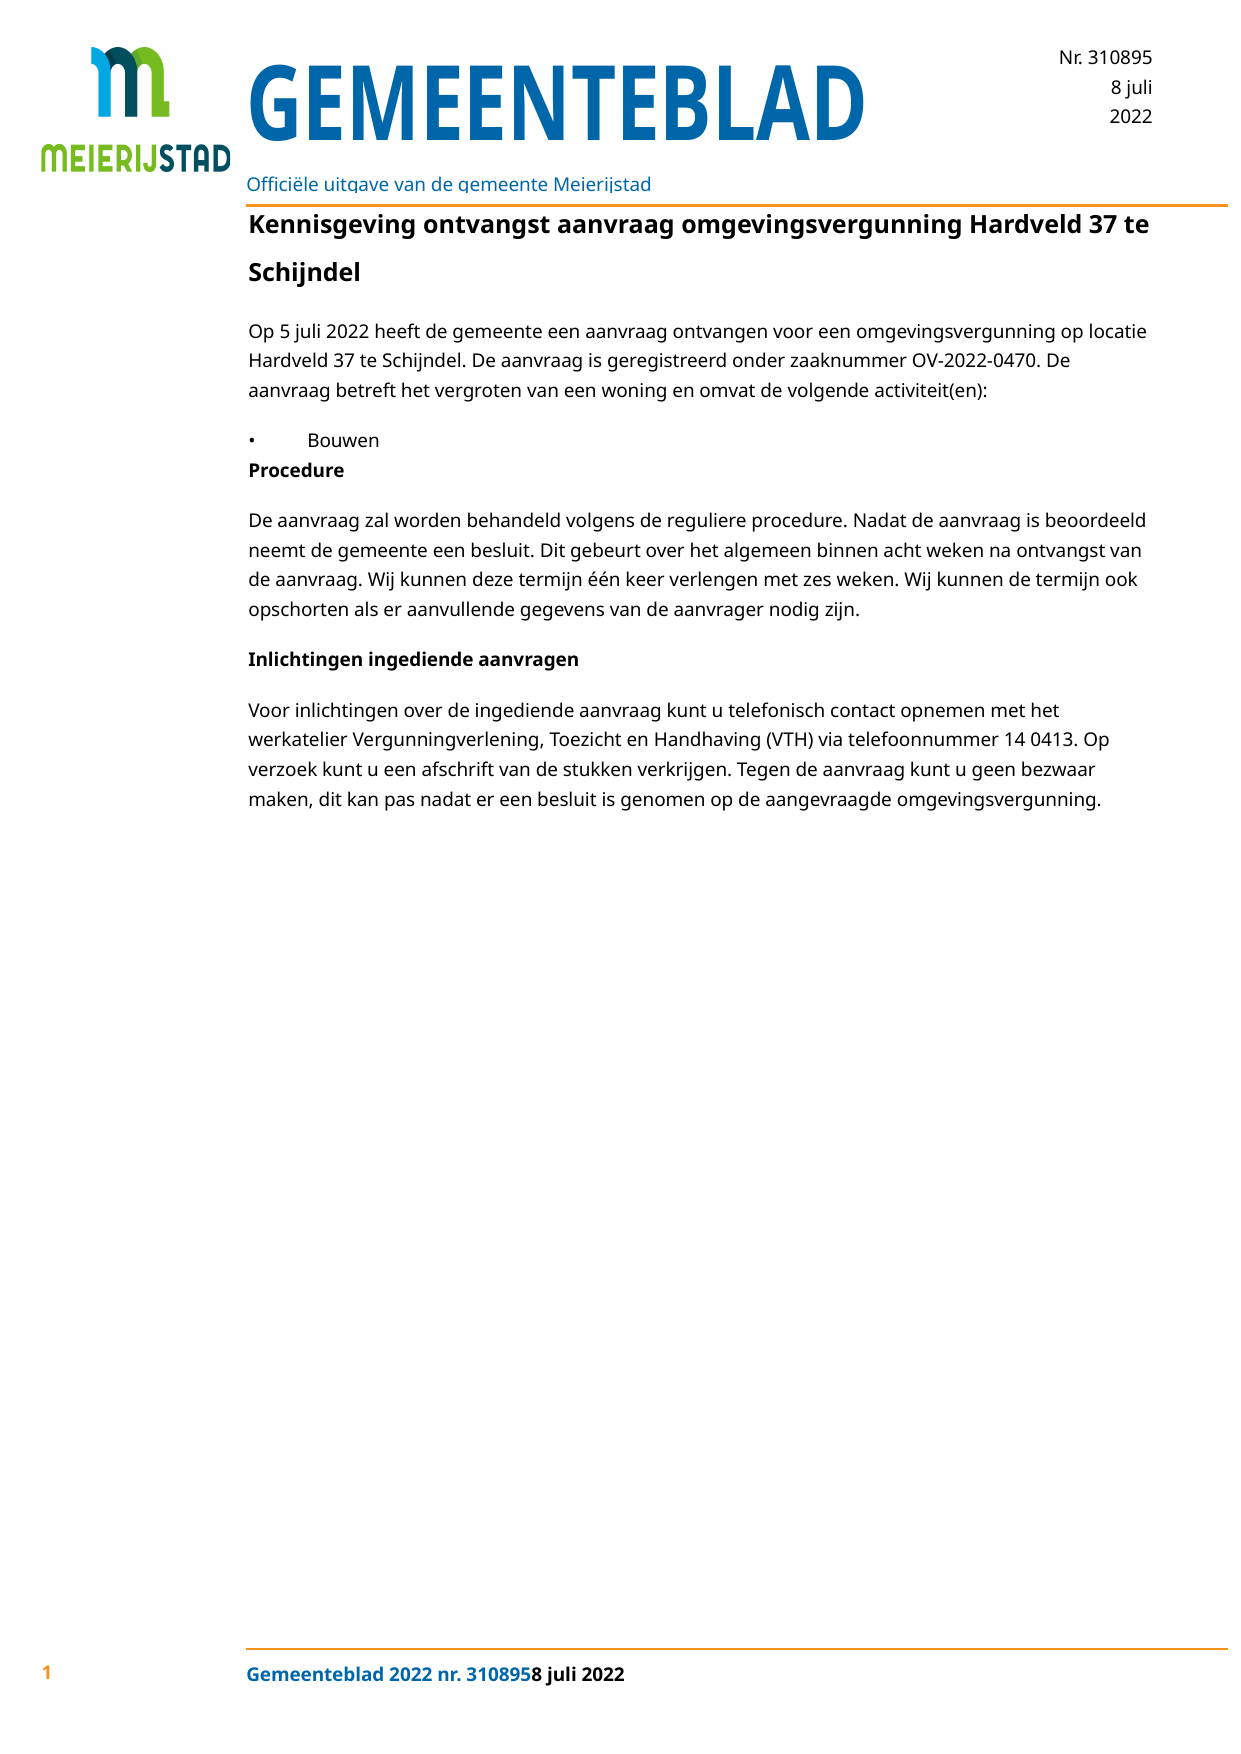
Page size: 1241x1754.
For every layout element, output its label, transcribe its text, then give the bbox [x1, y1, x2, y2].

list Bouwen [248, 427, 1152, 453]
text Op 5 juli 2022 heeft de gemeente een aanvraag ontvangen voor een omgevingsvergunning op locatie Hardveld 37 te Schijndel. De aanvraag is geregistreerd onder zaaknummer OV-2022-0470. De aanvraag betreft het vergroten van een woning en omvat de volgende activiteit(en): [248, 318, 1152, 403]
text Voor inlichtingen over de ingediende aanvraag kunt u telefonisch contact opnemen met het werkatelier Vergunningverlening, Toezicht en Handhaving (VTH) via telefoonnummer 14 0413. Op verzoek kunt u een afschrift van de stukken verkrijgen. Tegen de aanvraag kunt u geen bezwaar maken, dit kan pas nadat er een besluit is genomen op de aangevraagde omgevingsvergunning. [248, 697, 1152, 812]
picture [41, 47, 231, 172]
text De aanvraag zal worden behandeld volgens de reguliere procedure. Nadat de aanvraag is beoordeeld neemt de gemeente een besluit. Dit gebeurt over het algemeen binnen acht weken na ontvangst van de aanvraag. Wij kunnen deze termijn één keer verlengen met zes weken. Wij kunnen de termijn ook opschorten als er aanvullende gegevens van de aanvrager nodig zijn. [248, 507, 1152, 622]
text Inlichtingen ingediende aanvragen [248, 647, 1152, 672]
text Kennisgeving ontvangst aanvraag omgevingsvergunning Hardveld 37 te Schijndel [248, 207, 1152, 288]
text Procedure [248, 457, 1152, 483]
